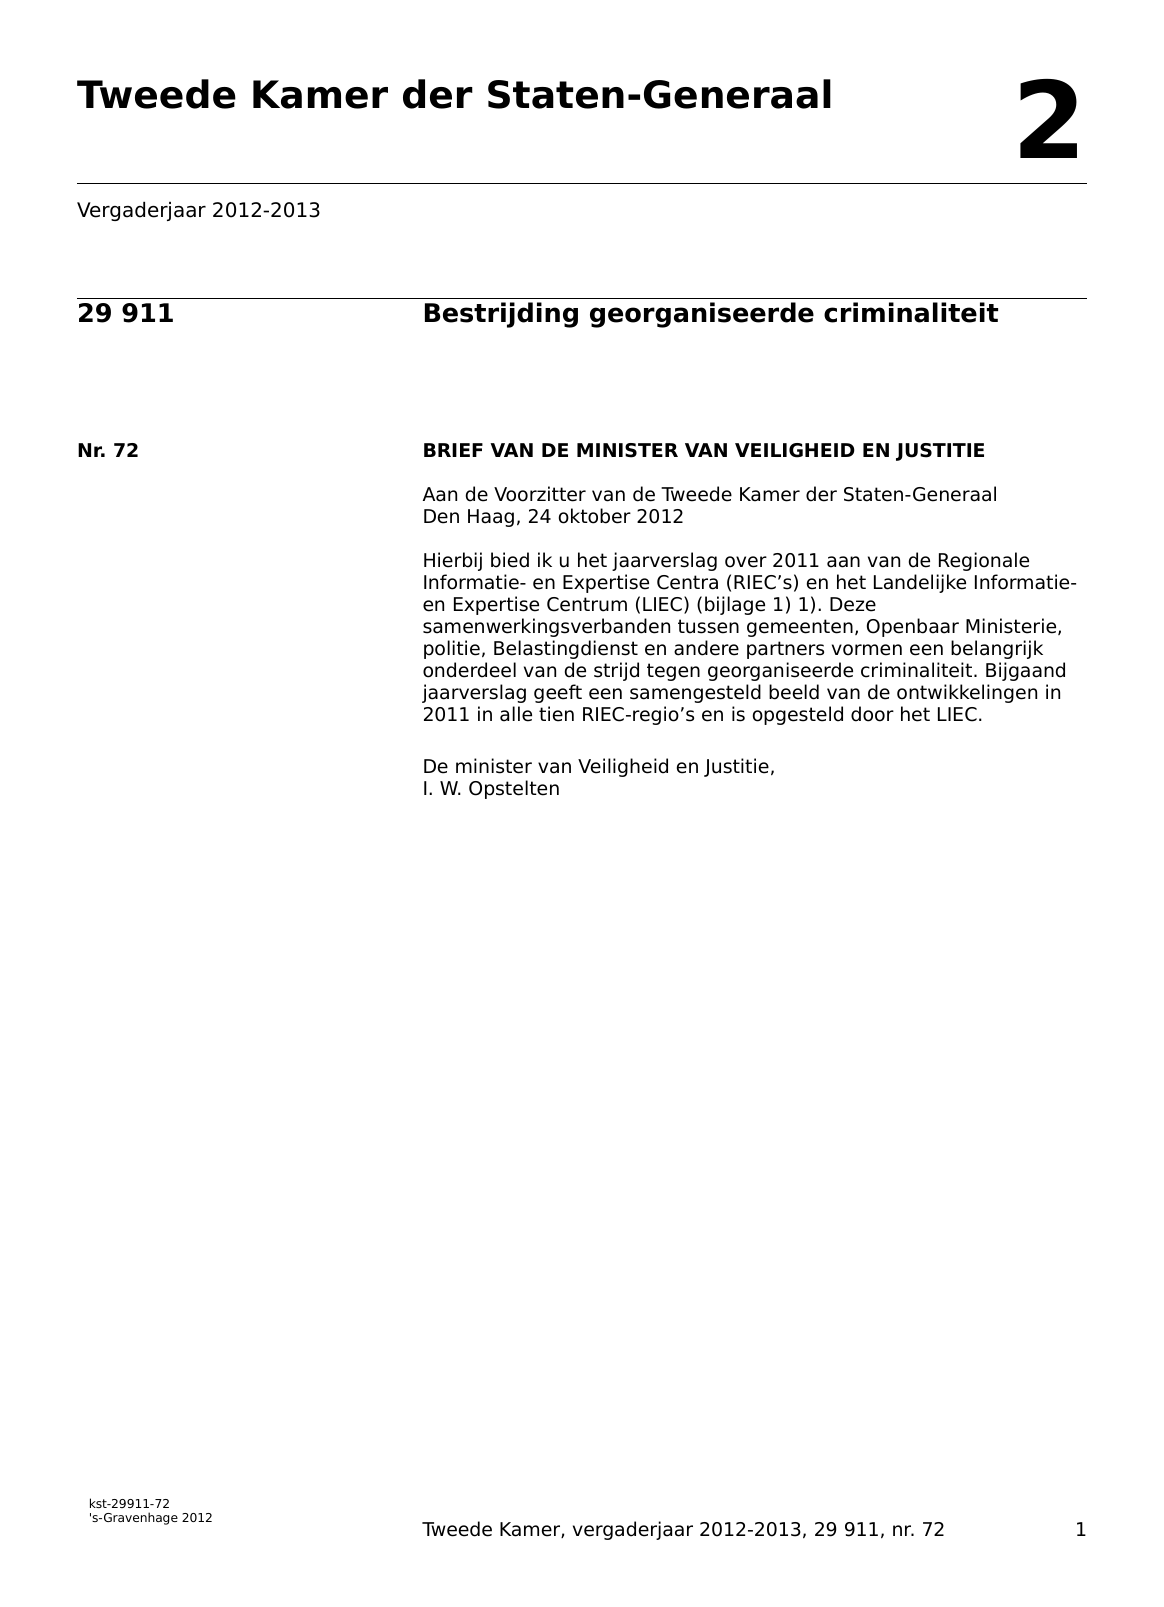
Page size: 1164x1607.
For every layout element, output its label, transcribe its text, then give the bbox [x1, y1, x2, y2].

text Hierbij bied ik u het jaarverslag over 2011 aan van de Regionale Informatie- en Expertise Centra (RIEC’s) en het Landelijke Informatie- en Expertise Centrum (LIEC) (bijlage 1) 1). Deze samenwerkingsverbanden tussen gemeenten, Openbaar Ministerie, politie, Belastingdienst en andere partners vormen een belangrijk onderdeel van de strijd tegen georganiseerde criminaliteit. Bijgaand jaarverslag geeft een samengesteld beeld van de ontwikkelingen in 2011 in alle tien RIEC-regio’s en is opgesteld door het LIEC. [422, 550, 1087, 726]
table_cell Vergaderjaar 2012-2013 [77, 184, 1087, 298]
table_header 2 [886, 59, 1087, 183]
text kst-29911-72 [88, 1497, 323, 1511]
text Den Haag, 24 oktober 2012 [422, 506, 1087, 528]
subtitle Nr. 72 BRIEF VAN DE MINISTER VAN VEILIGHEID EN JUSTITIE [77, 440, 1087, 462]
text De minister van Veiligheid en Justitie, I. W. Opstelten [422, 756, 1087, 800]
table_header Tweede Kamer der Staten-Generaal [77, 59, 886, 183]
text Aan de Voorzitter van de Tweede Kamer der Staten-Generaal [422, 484, 1087, 506]
text 's-Gravenhage 2012 [88, 1511, 323, 1525]
subtitle 29 911 Bestrijding georganiseerde criminaliteit [77, 299, 1087, 329]
